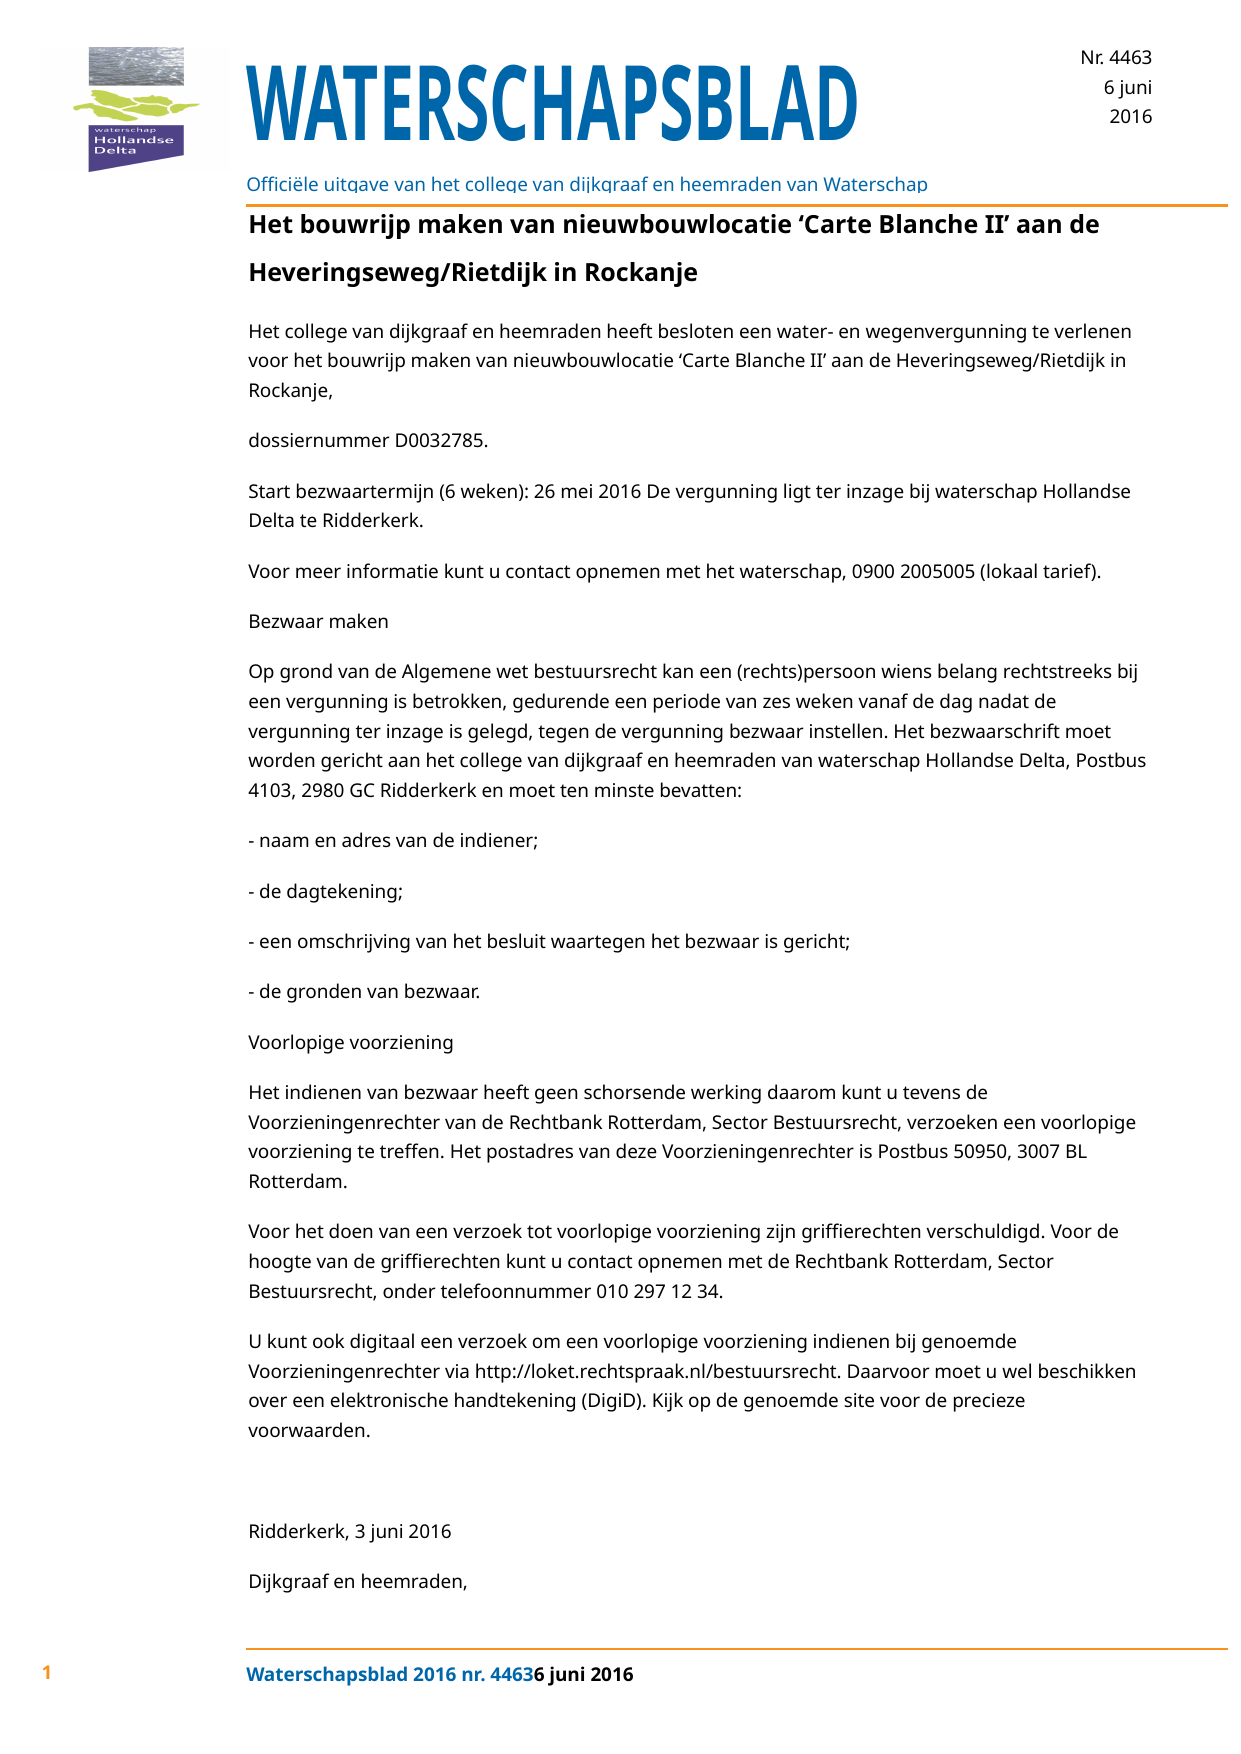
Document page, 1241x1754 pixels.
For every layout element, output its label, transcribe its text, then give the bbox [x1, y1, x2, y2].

text Op grond van de Algemene wet bestuursrecht kan een (rechts)persoon wiens belang rechtstreeks bij een vergunning is betrokken, gedurende een periode van zes weken vanaf de dag nadat de vergunning ter inzage is gelegd, tegen de vergunning bezwaar instellen. Het bezwaarschrift moet worden gericht aan het college van dijkgraaf en heemraden van waterschap Hollandse Delta, Postbus 4103, 2980 GC Ridderkerk en moet ten minste bevatten: [248, 659, 1152, 803]
text Voor het doen van een verzoek tot voorlopige voorziening zijn griffierechten verschuldigd. Voor de hoogte van de griffierechten kunt u contact opnemen met de Rechtbank Rotterdam, Sector Bestuursrecht, onder telefoonnummer 010 297 12 34. [248, 1219, 1152, 1304]
text dossiernummer D0032785. [248, 427, 1152, 453]
text - de dagtekening; [248, 878, 1152, 904]
picture [41, 47, 231, 172]
text Het indienen van bezwaar heeft geen schorsende werking daarom kunt u tevens de Voorzieningenrechter van de Rechtbank Rotterdam, Sector Bestuursrecht, verzoeken een voorlopige voorziening te treffen. Het postadres van deze Voorzieningenrechter is Postbus 50950, 3007 BL Rotterdam. [248, 1079, 1152, 1194]
text Voorlopige voorziening [248, 1029, 1152, 1055]
text Dijkgraaf en heemraden, [248, 1568, 1152, 1594]
text U kunt ook digitaal een verzoek om een voorlopige voorziening indienen bij genoemde Voorzieningenrechter via http://loket.rechtspraak.nl/bestuursrecht. Daarvoor moet u wel beschikken over een elektronische handtekening (DigiD). Kijk op de genoemde site voor de precieze voorwaarden. [248, 1328, 1152, 1443]
text Ridderkerk, 3 juni 2016 [248, 1518, 1152, 1544]
text - naam en adres van de indiener; [248, 827, 1152, 853]
text - een omschrijving van het besluit waartegen het bezwaar is gericht; [248, 928, 1152, 954]
text Bezwaar maken [248, 608, 1152, 634]
text Voor meer informatie kunt u contact opnemen met het waterschap, 0900 2005005 (lokaal tarief). [248, 558, 1152, 584]
text Start bezwaartermijn (6 weken): 26 mei 2016 De vergunning ligt ter inzage bij waterschap Hollandse Delta te Ridderkerk. [248, 478, 1152, 533]
text Het college van dijkgraaf en heemraden heeft besloten een water- en wegenvergunning te verlenen voor het bouwrijp maken van nieuwbouwlocatie ‘Carte Blanche II’ aan de Heveringseweg/Rietdijk in Rockanje, [248, 318, 1152, 403]
text - de gronden van bezwaar. [248, 979, 1152, 1004]
text Het bouwrijp maken van nieuwbouwlocatie ‘Carte Blanche II’ aan de Heveringseweg/Rietdijk in Rockanje [248, 207, 1152, 288]
